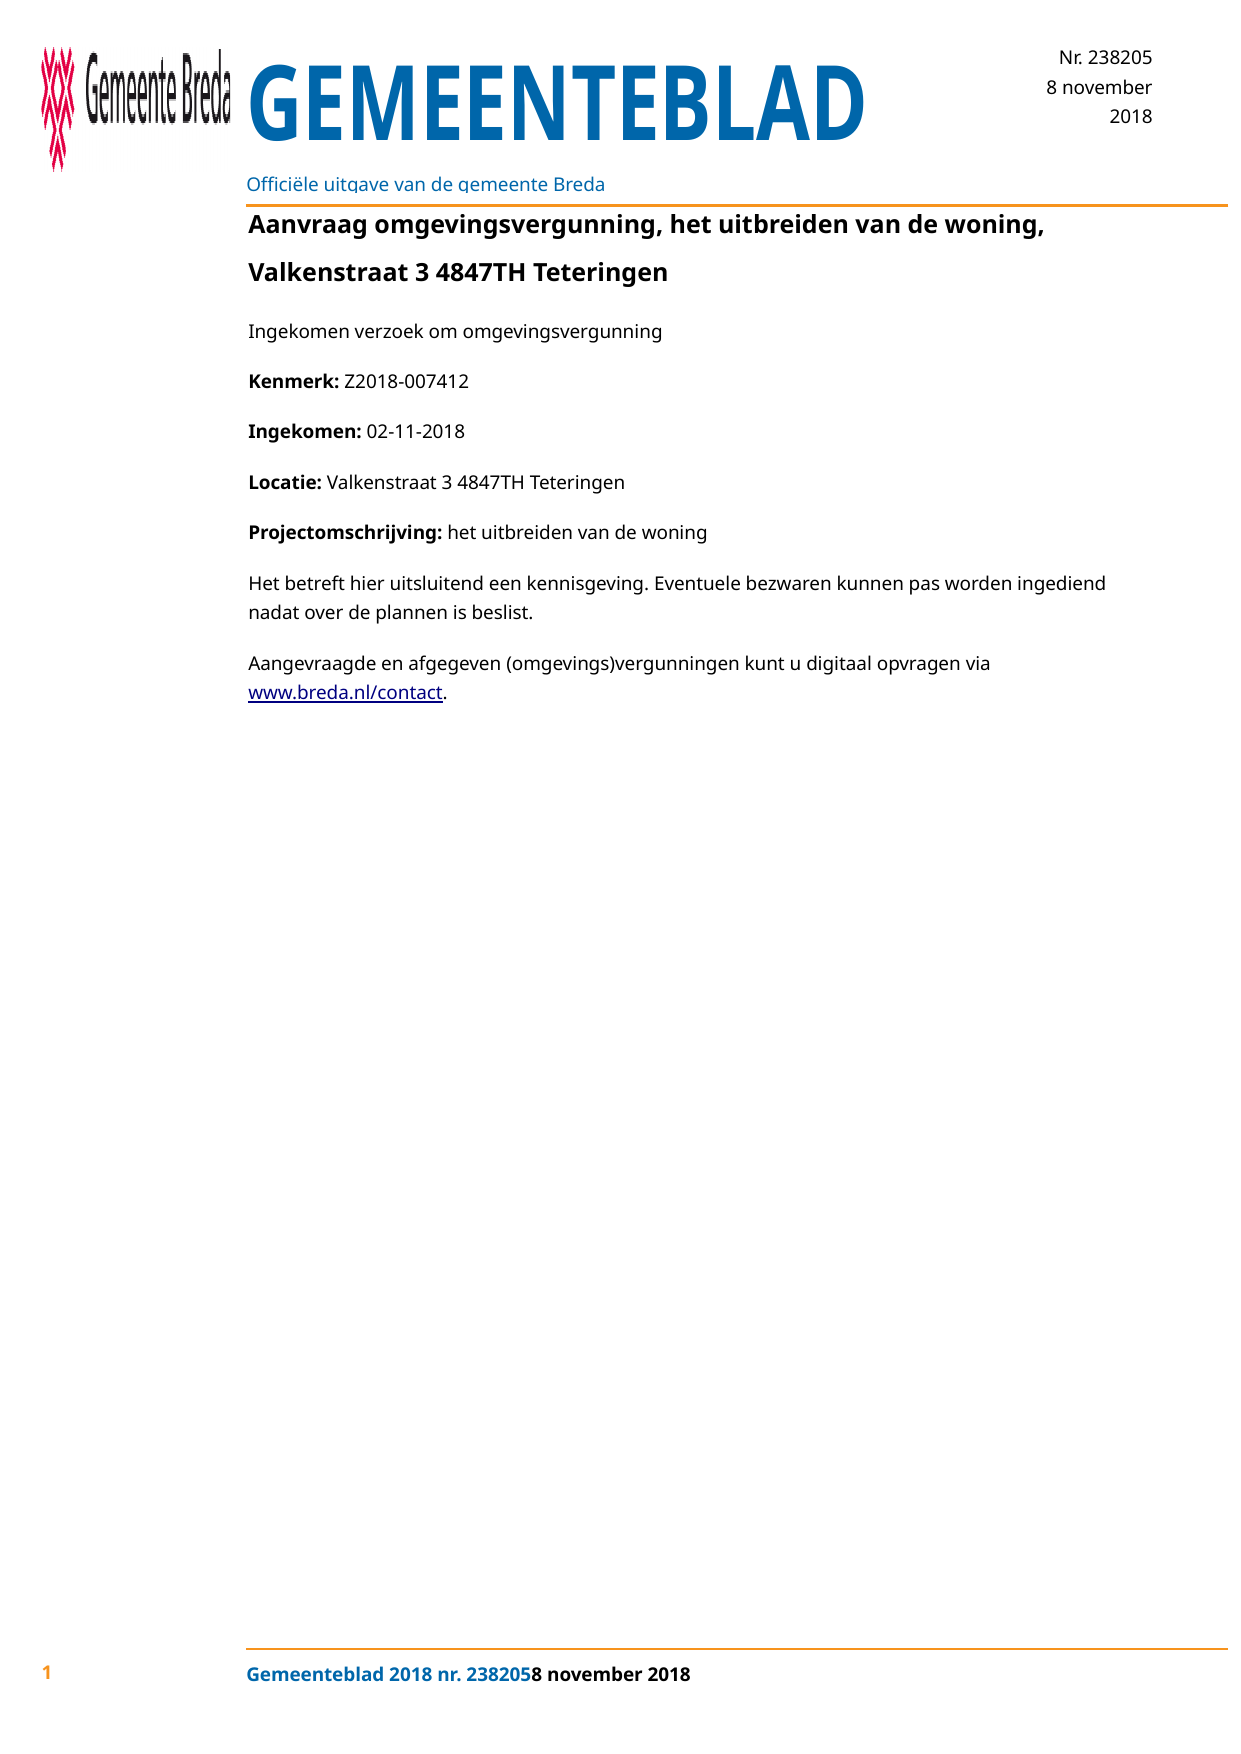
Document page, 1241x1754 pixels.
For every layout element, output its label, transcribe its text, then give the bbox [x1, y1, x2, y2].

text Kenmerk: Z2018-007412 [248, 368, 1152, 394]
text Aangevraagde en afgegeven (omgevings)vergunningen kunt u digitaal opvragen via www.breda.nl/contact. [248, 650, 1152, 705]
text Het betreft hier uitsluitend een kennisgeving. Eventuele bezwaren kunnen pas worden ingediend nadat over de plannen is beslist. [248, 570, 1152, 625]
text Locatie: Valkenstraat 3 4847TH Teteringen [248, 469, 1152, 495]
text Aanvraag omgevingsvergunning, het uitbreiden van de woning, Valkenstraat 3 4847TH Teteringen [248, 207, 1152, 288]
text Ingekomen: 02-11-2018 [248, 419, 1152, 444]
picture [41, 47, 231, 172]
text Ingekomen verzoek om omgevingsvergunning [248, 318, 1152, 344]
text Projectomschrijving: het uitbreiden van de woning [248, 519, 1152, 545]
